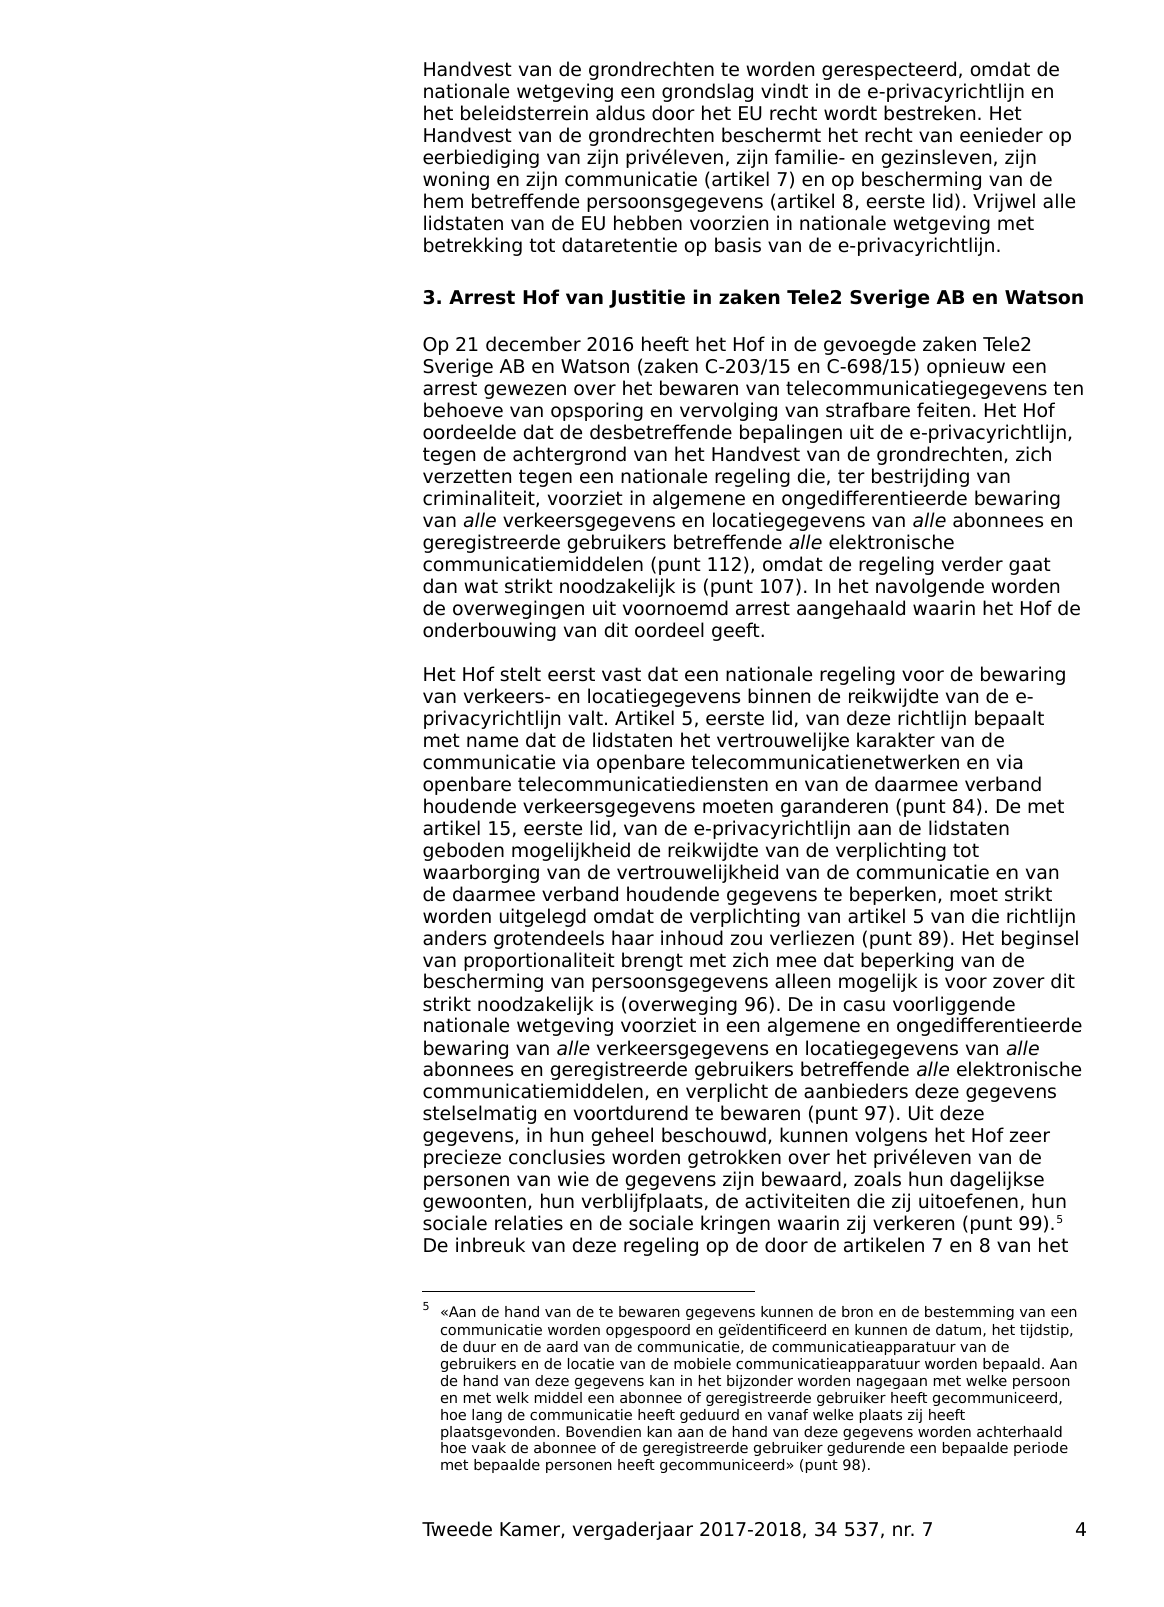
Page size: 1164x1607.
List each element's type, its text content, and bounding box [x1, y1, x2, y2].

text Handvest van de grondrechten te worden gerespecteerd, omdat de nationale wetgeving een grondslag vindt in de e-privacyrichtlijn en het beleidsterrein aldus door het EU recht wordt bestreken. Het Handvest van de grondrechten beschermt het recht van eenieder op eerbiediging van zijn privéleven, zijn familie- en gezinsleven, zijn woning en zijn communicatie (artikel 7) en op bescherming van de hem betreffende persoonsgegevens (artikel 8, eerste lid). Vrijwel alle lidstaten van de EU hebben voorzien in nationale wetgeving met betrekking tot dataretentie op basis van de e-privacyrichtlijn. [422, 59, 1087, 257]
text «Aan de hand van de te bewaren gegevens kunnen de bron en de bestemming van een communicatie worden opgespoord en geïdentificeerd en kunnen de datum, het tijdstip, de duur en de aard van de communicatie, de communicatieapparatuur van de gebruikers en de locatie van de mobiele communicatieapparatuur worden bepaald. Aan de hand van deze gegevens kan in het bijzonder worden nagegaan met welke persoon en met welk middel een abonnee of geregistreerde gebruiker heeft gecommuniceerd, hoe lang de communicatie heeft geduurd en vanaf welke plaats zij heeft plaatsgevonden. Bovendien kan aan de hand van deze gegevens worden achterhaald hoe vaak de abonnee of de geregistreerde gebruiker gedurende een bepaalde periode met bepaalde personen heeft gecommuniceerd» (punt 98). [422, 1300, 1087, 1474]
text Het Hof stelt eerst vast dat een nationale regeling voor de bewaring van verkeers- en locatiegegevens binnen de reikwijdte van de e-privacyrichtlijn valt. Artikel 5, eerste lid, van deze richtlijn bepaalt met name dat de lidstaten het vertrouwelijke karakter van de communicatie via openbare telecommunicatienetwerken en via openbare telecommunicatiediensten en van de daarmee verband houdende verkeersgegevens moeten garanderen (punt 84). De met artikel 15, eerste lid, van de e-privacyrichtlijn aan de lidstaten geboden mogelijkheid de reikwijdte van de verplichting tot waarborging van de vertrouwelijkheid van de communicatie en van de daarmee verband houdende gegevens te beperken, moet strikt worden uitgelegd omdat de verplichting van artikel 5 van die richtlijn anders grotendeels haar inhoud zou verliezen (punt 89). Het beginsel van proportionaliteit brengt met zich mee dat beperking van de bescherming van persoonsgegevens alleen mogelijk is voor zover dit strikt noodzakelijk is (overweging 96). De in casu voorliggende nationale wetgeving voorziet in een algemene en ongedifferentieerde bewaring van alle verkeersgegevens en locatiegegevens van alle abonnees en geregistreerde gebruikers betreffende alle elektronische communicatiemiddelen, en verplicht de aanbieders deze gegevens stelselmatig en voortdurend te bewaren (punt 97). Uit deze gegevens, in hun geheel beschouwd, kunnen volgens het Hof zeer precieze conclusies worden getrokken over het privéleven van de personen van wie de gegevens zijn bewaard, zoals hun dagelijkse gewoonten, hun verblijfplaats, de activiteiten die zij uitoefenen, hun sociale relaties en de sociale kringen waarin zij verkeren (punt 99). De inbreuk van deze regeling op de door de artikelen 7 en 8 van het [422, 664, 1087, 1257]
text Op 21 december 2016 heeft het Hof in de gevoegde zaken Tele2 Sverige AB en Watson (zaken C-203/15 en C-698/15) opnieuw een arrest gewezen over het bewaren van telecommunicatiegegevens ten behoeve van opsporing en vervolging van strafbare feiten. Het Hof oordeelde dat de desbetreffende bepalingen uit de e-privacyrichtlijn, tegen de achtergrond van het Handvest van de grondrechten, zich verzetten tegen een nationale regeling die, ter bestrijding van criminaliteit, voorziet in algemene en ongedifferentieerde bewaring van alle verkeersgegevens en locatiegegevens van alle abonnees en geregistreerde gebruikers betreffende alle elektronische communicatiemiddelen (punt 112), omdat de regeling verder gaat dan wat strikt noodzakelijk is (punt 107). In het navolgende worden de overwegingen uit voornoemd arrest aangehaald waarin het Hof de onderbouwing van dit oordeel geeft. [422, 334, 1087, 642]
subtitle 3. Arrest Hof van Justitie in zaken Tele2 Sverige AB en Watson [422, 287, 1087, 309]
